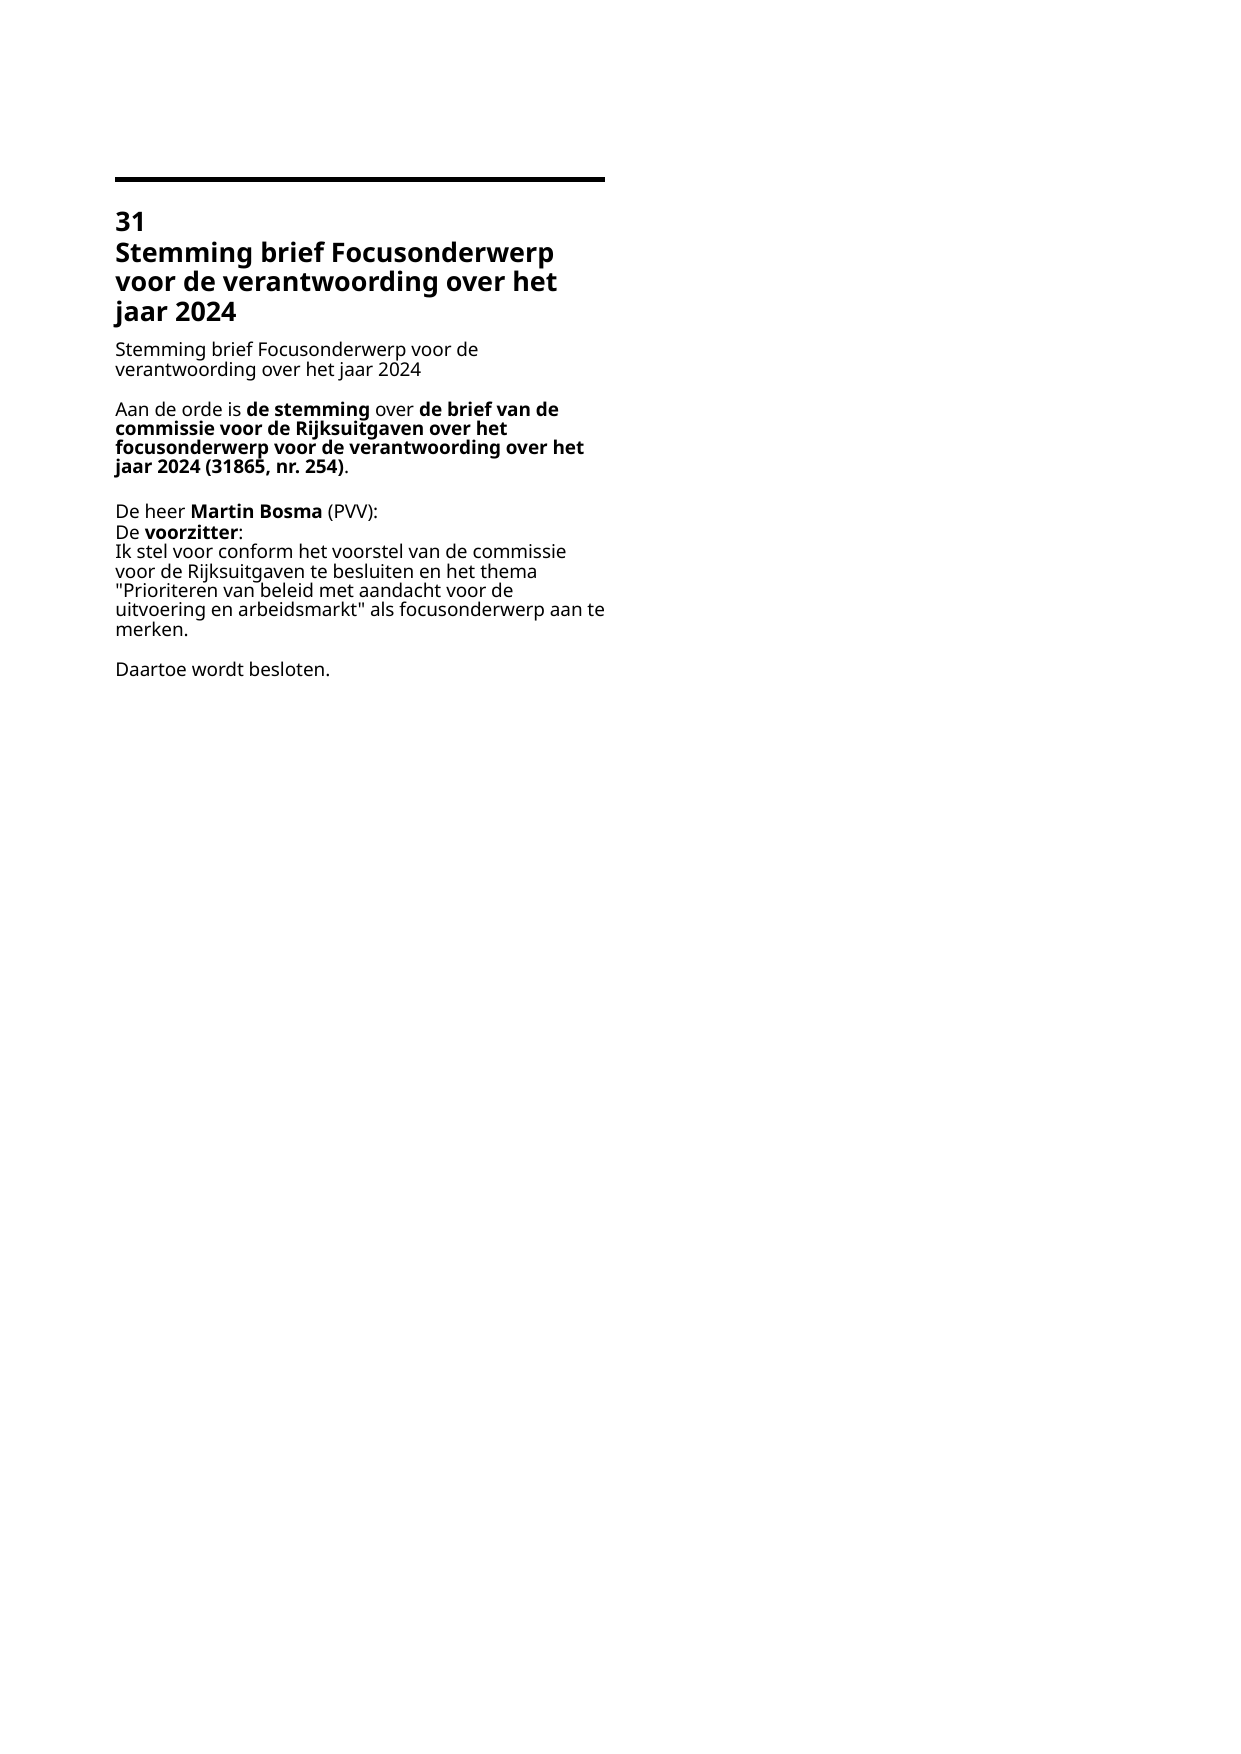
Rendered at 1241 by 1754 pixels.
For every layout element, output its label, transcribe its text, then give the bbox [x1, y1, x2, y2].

text Daartoe wordt besloten. [115, 661, 605, 680]
text Ik stel voor conform het voorstel van de commissie voor de Rijksuitgaven te besluiten en het thema "Prioriteren van beleid met aandacht voor de uitvoering en arbeidsmarkt" als focusonderwerp aan te merken. [115, 543, 605, 640]
text De voorzitter: [115, 524, 605, 543]
text Stemming brief Focusonderwerp voor de verantwoording over het jaar 2024 [115, 341, 605, 380]
text 31 [115, 203, 605, 239]
text De heer Martin Bosma (PVV): [115, 498, 605, 524]
text Aan de orde is de stemming over de brief van de commissie voor de Rijksuitgaven over het focusonderwerp voor de verantwoording over het jaar 2024 (31865, nr. 254). [115, 401, 605, 478]
text Stemming brief Focusonderwerp voor de verantwoording over het jaar 2024 [115, 239, 605, 341]
